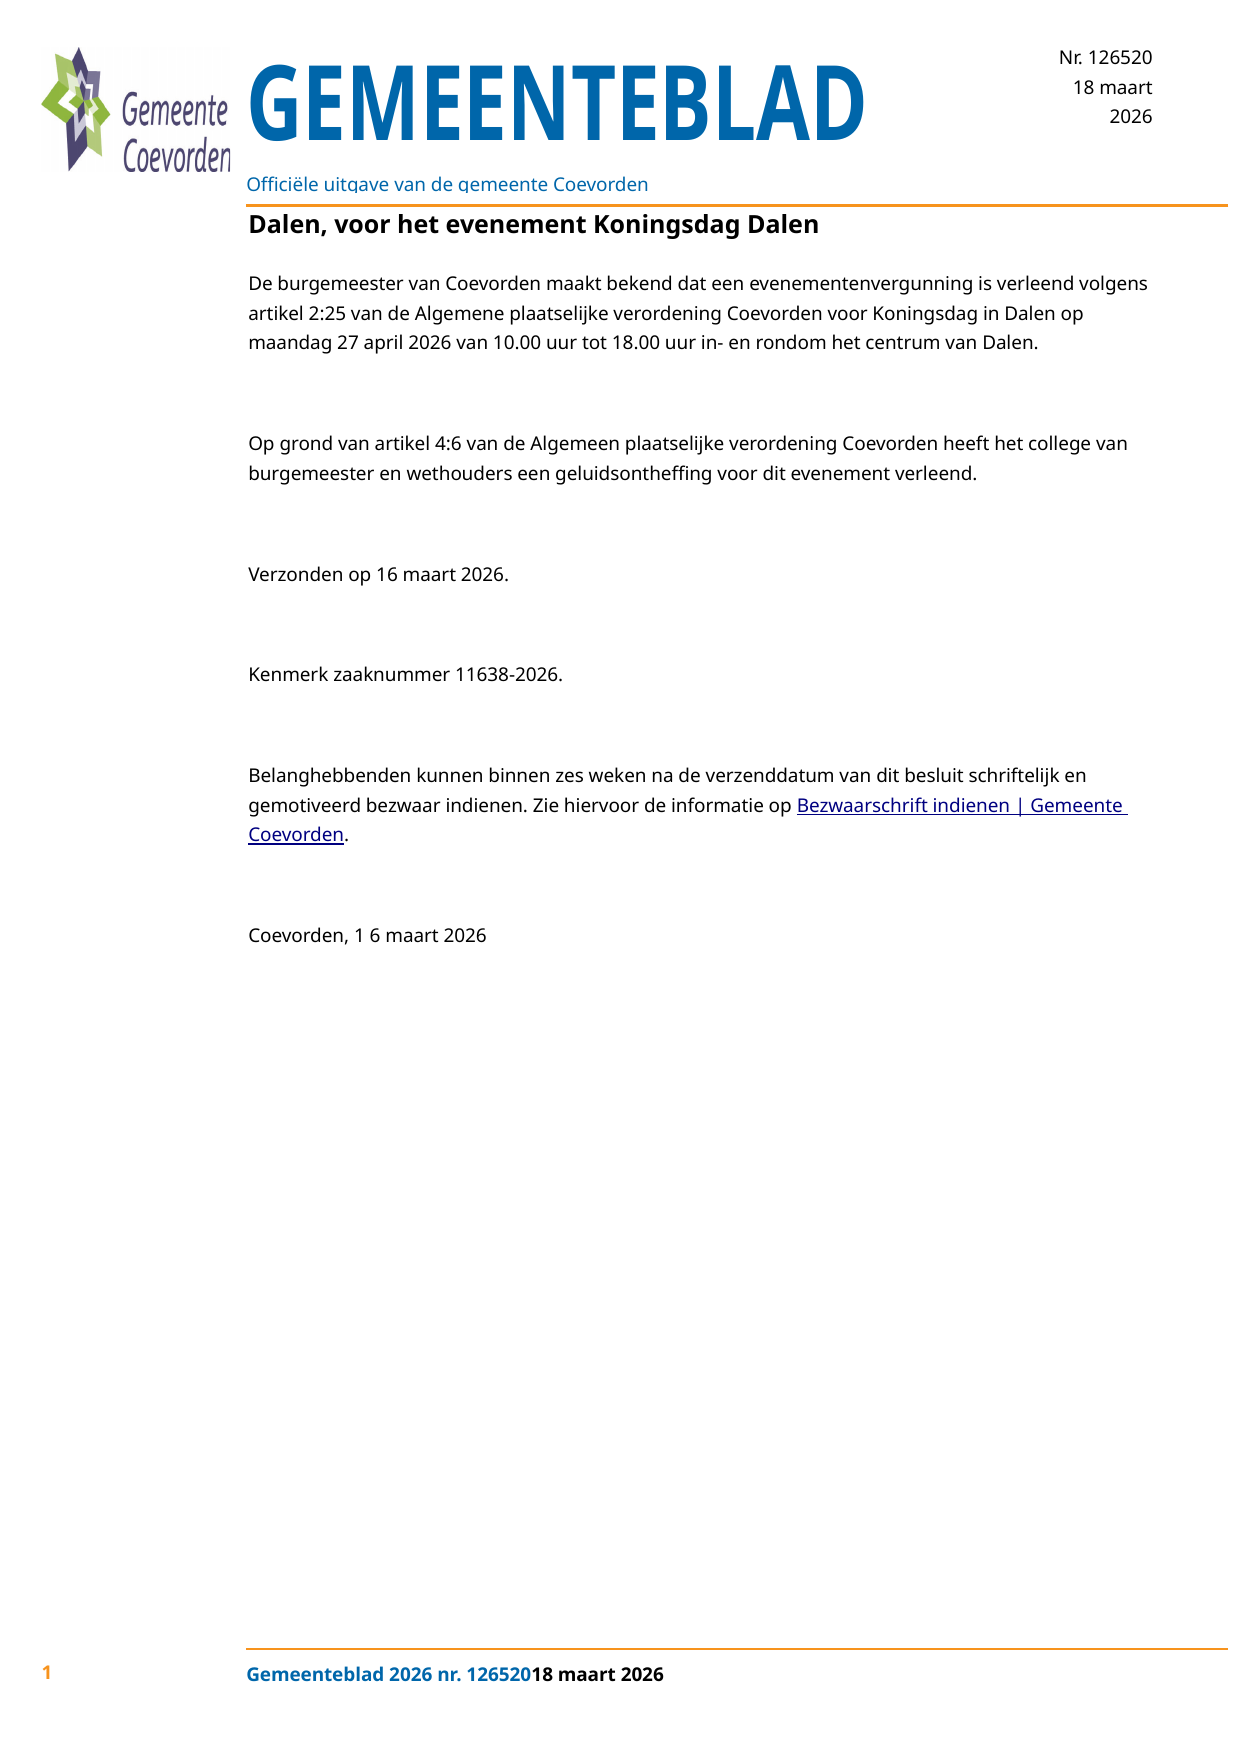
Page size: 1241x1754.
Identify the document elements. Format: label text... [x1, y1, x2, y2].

text Kenmerk zaaknummer 11638-2026. [248, 662, 1152, 687]
text De burgemeester van Coevorden maakt bekend dat een evenementenvergunning is verleend volgens artikel 2:25 van de Algemene plaatselijke verordening Coevorden voor Koningsdag in Dalen op maandag 27 april 2026 van 10.00 uur tot 18.00 uur in- en rondom het centrum van Dalen. [248, 270, 1152, 355]
picture [41, 47, 231, 172]
text Dalen, voor het evenement Koningsdag Dalen [248, 207, 1152, 241]
text Op grond van artikel 4:6 van de Algemeen plaatselijke verordening Coevorden heeft het college van burgemeester en wethouders een geluidsontheffing voor dit evenement verleend. [248, 430, 1152, 486]
text Verzonden op 16 maart 2026. [248, 561, 1152, 586]
text Belanghebbenden kunnen binnen zes weken na de verzenddatum van dit besluit schriftelijk en gemotiveerd bezwaar indienen. Zie hiervoor de informatie op Bezwaarschrift indienen | Gemeente Coevorden. [248, 762, 1152, 847]
text Coevorden, 1 6 maart 2026 [248, 922, 1152, 948]
